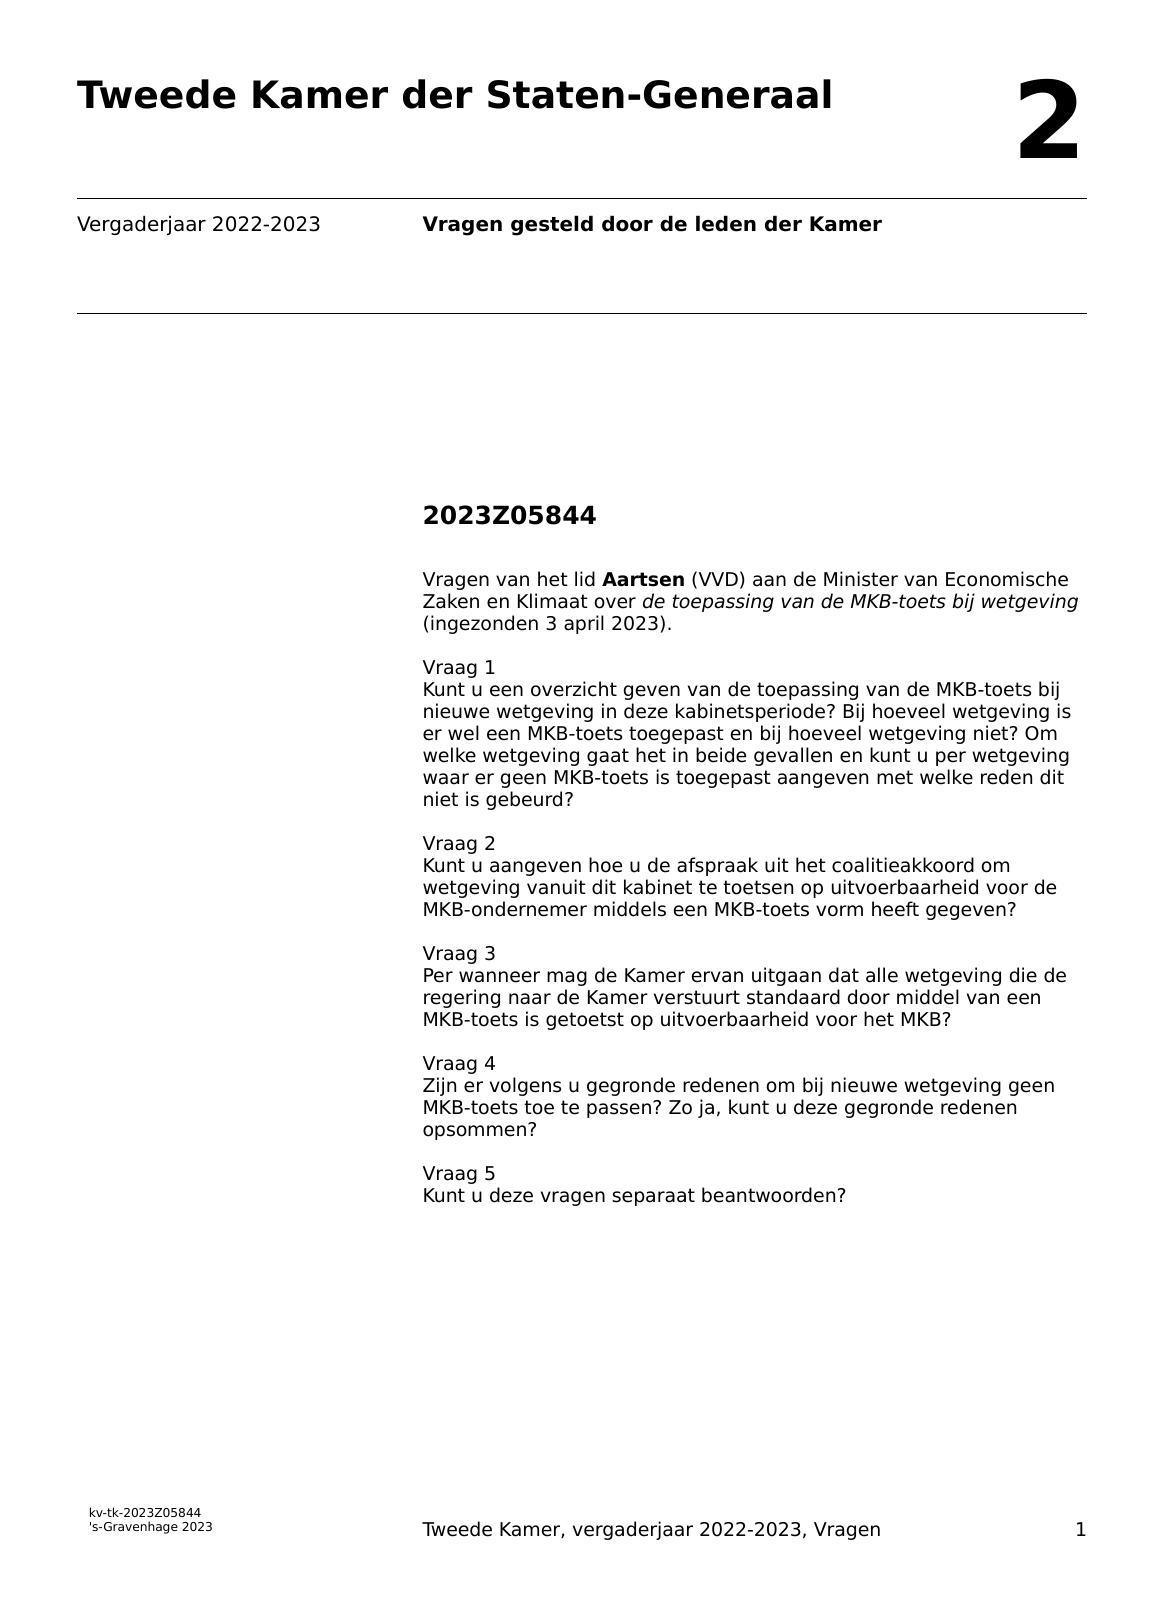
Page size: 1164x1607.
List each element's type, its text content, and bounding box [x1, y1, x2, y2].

text Vragen van het lid Aartsen (VVD) aan de Minister van Economische Zaken en Klimaat over de toepassing van de MKB-toets bij wetgeving (ingezonden 3 april 2023). [422, 569, 1087, 635]
text Per wanneer mag de Kamer ervan uitgaan dat alle wetgeving die de regering naar de Kamer verstuurt standaard door middel van een MKB-toets is getoetst op uitvoerbaarheid voor het MKB? [422, 965, 1087, 1031]
text 2023Z05844 [422, 501, 1087, 531]
text Vraag 3 [422, 943, 1087, 965]
text Zijn er volgens u gegronde redenen om bij nieuwe wetgeving geen MKB-toets toe te passen? Zo ja, kunt u deze gegronde redenen opsommen? [422, 1075, 1087, 1141]
table_header Tweede Kamer der Staten-Generaal [77, 59, 886, 198]
table_cell Vergaderjaar 2022-2023 [77, 199, 422, 313]
table_cell Vragen gesteld door de leden der Kamer [422, 199, 1087, 313]
table_header 2 [886, 59, 1087, 198]
text Vraag 2 [422, 833, 1087, 855]
text 's-Gravenhage 2023 [88, 1520, 323, 1534]
text Vraag 4 [422, 1053, 1087, 1075]
text Kunt u een overzicht geven van de toepassing van de MKB-toets bij nieuwe wetgeving in deze kabinetsperiode? Bij hoeveel wetgeving is er wel een MKB-toets toegepast en bij hoeveel wetgeving niet? Om welke wetgeving gaat het in beide gevallen en kunt u per wetgeving waar er geen MKB-toets is toegepast aangeven met welke reden dit niet is gebeurd? [422, 679, 1087, 811]
text Kunt u aangeven hoe u de afspraak uit het coalitieakkoord om wetgeving vanuit dit kabinet te toetsen op uitvoerbaarheid voor de MKB-ondernemer middels een MKB-toets vorm heeft gegeven? [422, 855, 1087, 921]
text kv-tk-2023Z05844 [88, 1506, 323, 1520]
text Vraag 1 [422, 657, 1087, 679]
text Vraag 5 [422, 1163, 1087, 1185]
text Kunt u deze vragen separaat beantwoorden? [422, 1185, 1087, 1207]
